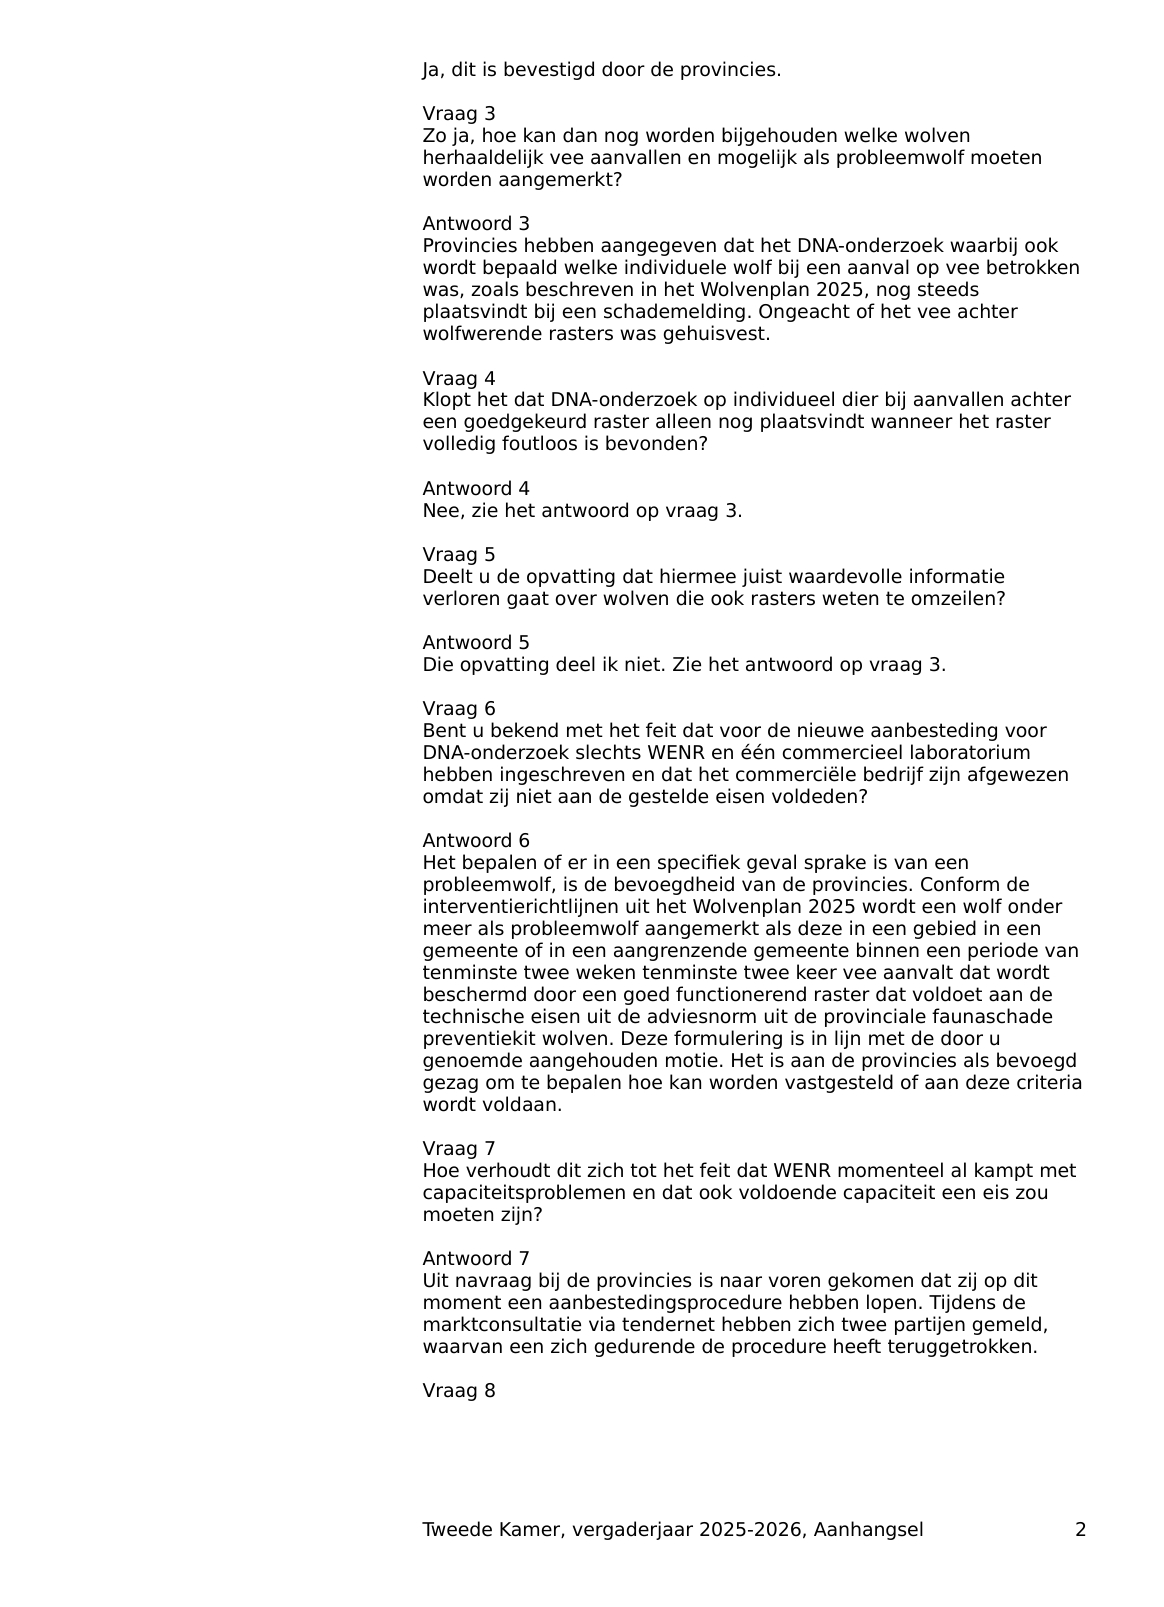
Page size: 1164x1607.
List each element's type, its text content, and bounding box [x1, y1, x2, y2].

text Antwoord 6 [422, 830, 1087, 852]
text Bent u bekend met het feit dat voor de nieuwe aanbesteding voor DNA-onderzoek slechts WENR en één commercieel laboratorium hebben ingeschreven en dat het commerciële bedrijf zijn afgewezen omdat zij niet aan de gestelde eisen voldeden? [422, 720, 1087, 808]
text Uit navraag bij de provincies is naar voren gekomen dat zij op dit moment een aanbestedingsprocedure hebben lopen. Tijdens de marktconsultatie via tendernet hebben zich twee partijen gemeld, waarvan een zich gedurende de procedure heeft teruggetrokken. [422, 1270, 1087, 1358]
text Vraag 6 [422, 698, 1087, 720]
text Antwoord 7 [422, 1248, 1087, 1270]
text Antwoord 4 [422, 477, 1087, 499]
text Hoe verhoudt dit zich tot het feit dat WENR momenteel al kampt met capaciteitsproblemen en dat ook voldoende capaciteit een eis zou moeten zijn? [422, 1160, 1087, 1226]
text Nee, zie het antwoord op vraag 3. [422, 499, 1087, 521]
text Antwoord 3 [422, 213, 1087, 235]
text Antwoord 5 [422, 632, 1087, 654]
text Klopt het dat DNA-onderzoek op individueel dier bij aanvallen achter een goedgekeurd raster alleen nog plaatsvindt wanneer het raster volledig foutloos is bevonden? [422, 389, 1087, 455]
text Ja, dit is bevestigd door de provincies. [422, 59, 1087, 81]
text Vraag 8 [422, 1380, 1087, 1402]
text Vraag 5 [422, 544, 1087, 566]
text Provincies hebben aangegeven dat het DNA-onderzoek waarbij ook wordt bepaald welke individuele wolf bij een aanval op vee betrokken was, zoals beschreven in het Wolvenplan 2025, nog steeds plaatsvindt bij een schademelding. Ongeacht of het vee achter wolfwerende rasters was gehuisvest. [422, 235, 1087, 345]
text Het bepalen of er in een specifiek geval sprake is van een probleemwolf, is de bevoegdheid van de provincies. Conform de interventierichtlijnen uit het Wolvenplan 2025 wordt een wolf onder meer als probleemwolf aangemerkt als deze in een gebied in een gemeente of in een aangrenzende gemeente binnen een periode van tenminste twee weken tenminste twee keer vee aanvalt dat wordt beschermd door een goed functionerend raster dat voldoet aan de technische eisen uit de adviesnorm uit de provinciale faunaschade preventiekit wolven. Deze formulering is in lijn met de door u genoemde aangehouden motie. Het is aan de provincies als bevoegd gezag om te bepalen hoe kan worden vastgesteld of aan deze criteria wordt voldaan. [422, 852, 1087, 1116]
text Zo ja, hoe kan dan nog worden bijgehouden welke wolven herhaaldelijk vee aanvallen en mogelijk als probleemwolf moeten worden aangemerkt? [422, 125, 1087, 191]
text Vraag 7 [422, 1138, 1087, 1160]
text Deelt u de opvatting dat hiermee juist waardevolle informatie verloren gaat over wolven die ook rasters weten te omzeilen? [422, 566, 1087, 609]
text Vraag 3 [422, 103, 1087, 125]
text Die opvatting deel ik niet. Zie het antwoord op vraag 3. [422, 654, 1087, 676]
text Vraag 4 [422, 367, 1087, 389]
